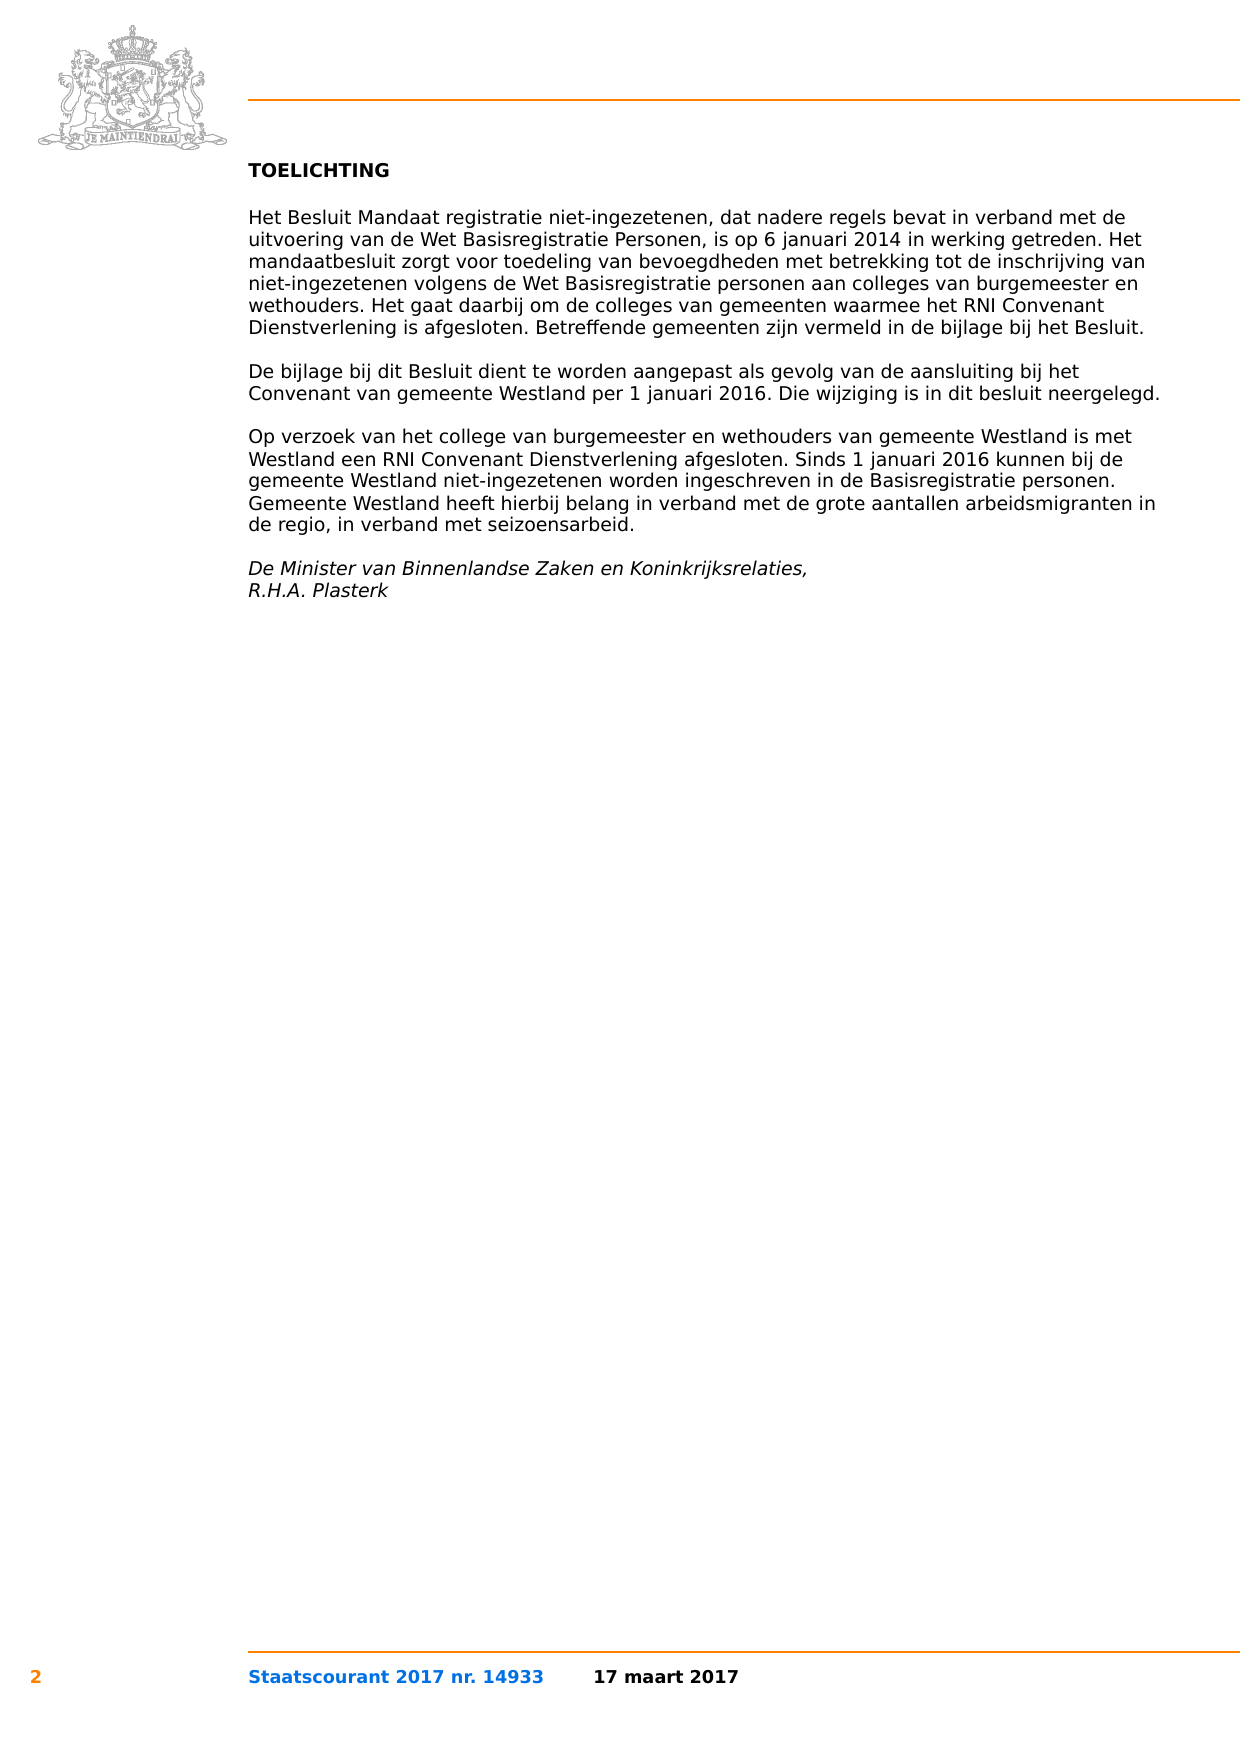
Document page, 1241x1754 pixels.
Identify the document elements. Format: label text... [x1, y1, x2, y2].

subtitle TOELICHTING [248, 160, 1163, 182]
text De Minister van Binnenlandse Zaken en Koninkrijksrelaties, R.H.A. Plasterk [248, 558, 1163, 602]
picture [38, 25, 227, 150]
text De bijlage bij dit Besluit dient te worden aangepast als gevolg van de aansluiting bij het Convenant van gemeente Westland per 1 januari 2016. Die wijziging is in dit besluit neergelegd. [248, 361, 1163, 404]
text Het Besluit Mandaat registratie niet-ingezetenen, dat nadere regels bevat in verband met de uitvoering van de Wet Basisregistratie Personen, is op 6 januari 2014 in werking getreden. Het mandaatbesluit zorgt voor toedeling van bevoegdheden met betrekking tot de inschrijving van niet-ingezetenen volgens de Wet Basisregistratie personen aan colleges van burgemeester en wethouders. Het gaat daarbij om de colleges van gemeenten waarmee het RNI Convenant Dienstverlening is afgesloten. Betreffende gemeenten zijn vermeld in de bijlage bij het Besluit. [248, 207, 1163, 339]
text Op verzoek van het college van burgemeester en wethouders van gemeente Westland is met Westland een RNI Convenant Dienstverlening afgesloten. Sinds 1 januari 2016 kunnen bij de gemeente Westland niet-ingezetenen worden ingeschreven in de Basisregistratie personen. Gemeente Westland heeft hierbij belang in verband met de grote aantallen arbeidsmigranten in de regio, in verband met seizoensarbeid. [248, 426, 1163, 536]
